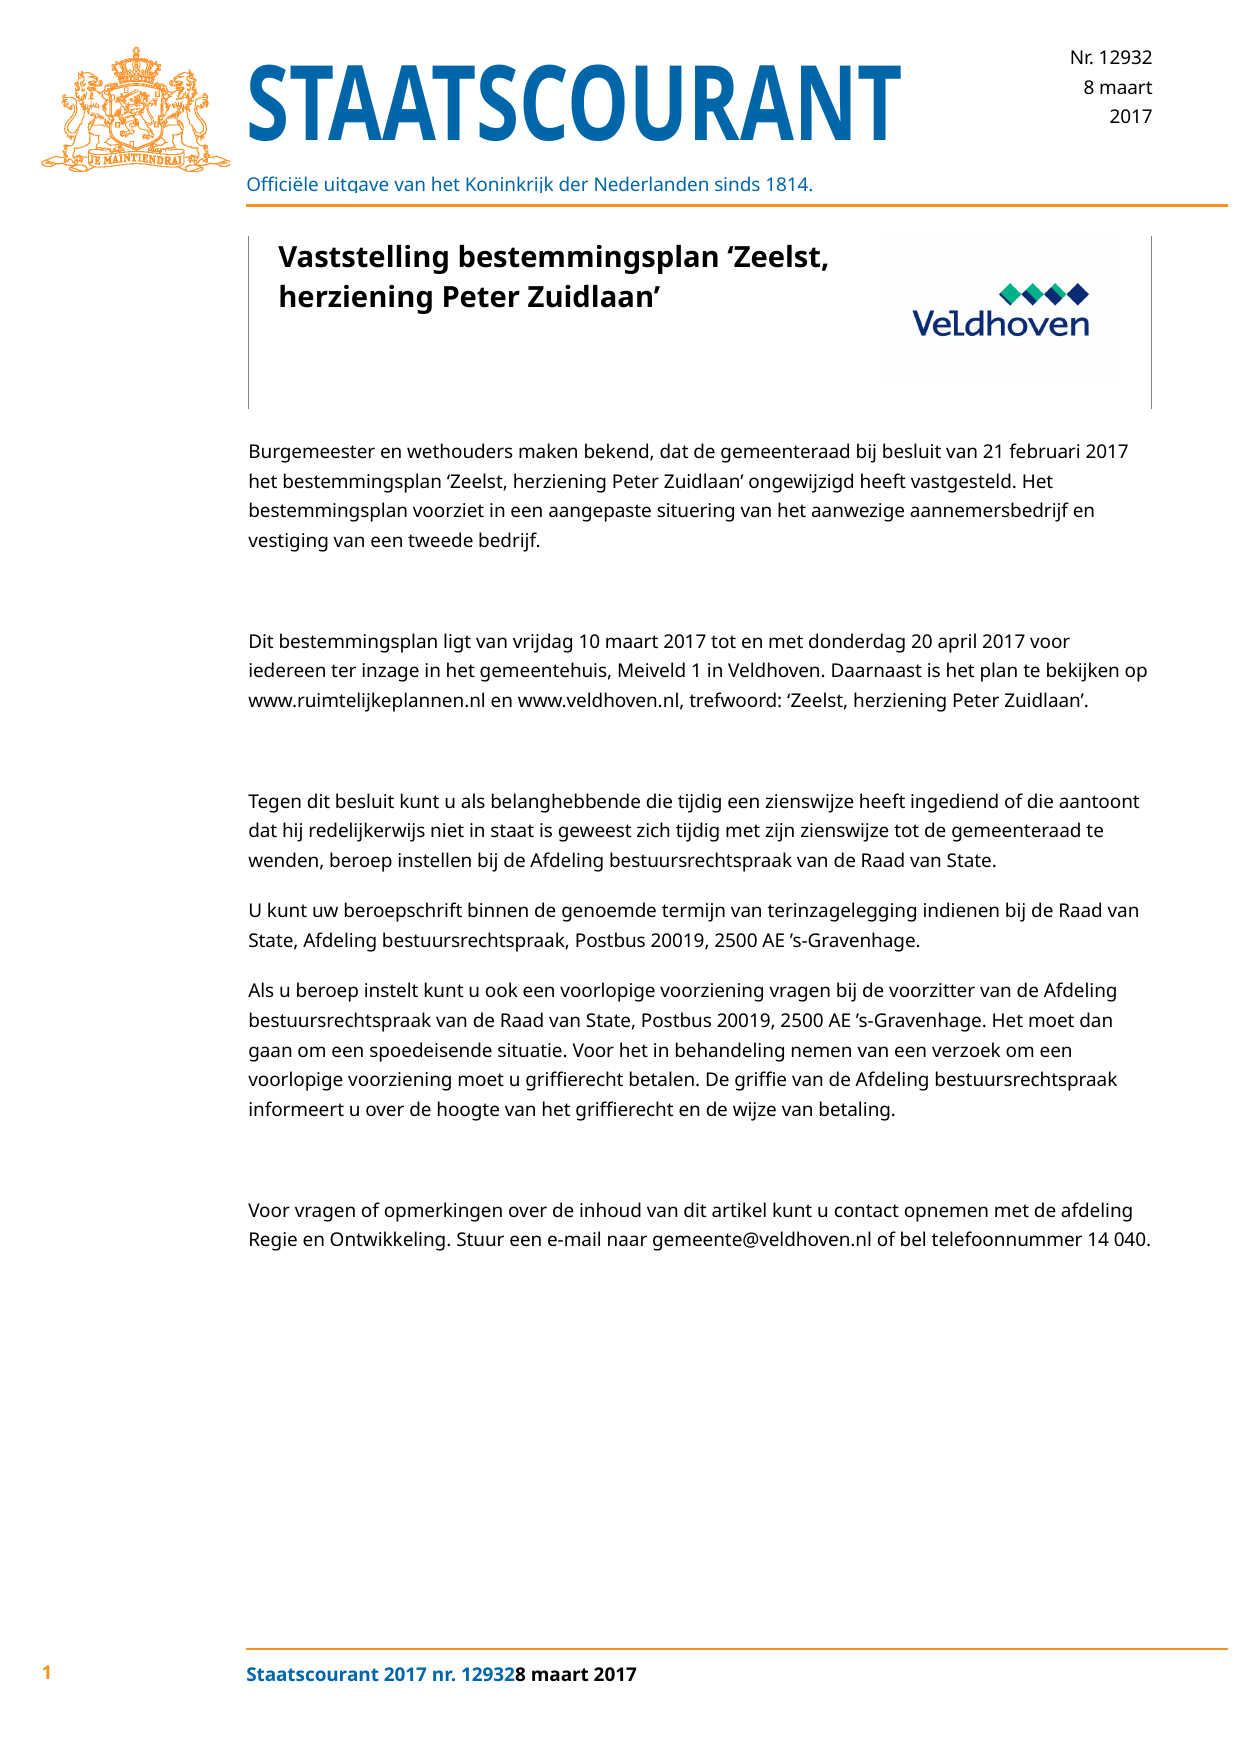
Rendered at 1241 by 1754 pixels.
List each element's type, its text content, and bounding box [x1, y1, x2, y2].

picture [882, 236, 1119, 384]
text Tegen dit besluit kunt u als belanghebbende die tijdig een zienswijze heeft ingediend of die aantoont dat hij redelijkerwijs niet in staat is geweest zich tijdig met zijn zienswijze tot de gemeenteraad te wenden, beroep instellen bij de Afdeling bestuursrechtspraak van de Raad van State. [248, 788, 1152, 873]
text Dit bestemmingsplan ligt van vrijdag 10 maart 2017 tot en met donderdag 20 april 2017 voor iedereen ter inzage in het gemeentehuis, Meiveld 1 in Veldhoven. Daarnaast is het plan te bekijken op www.ruimtelijkeplannen.nl en www.veldhoven.nl, trefwoord: ‘Zeelst, herziening Peter Zuidlaan’. [248, 628, 1152, 713]
text Als u beroep instelt kunt u ook een voorlopige voorziening vragen bij de voorzitter van de Afdeling bestuursrechtspraak van de Raad van State, Postbus 20019, 2500 AE ’s-Gravenhage. Het moet dan gaan om een spoedeisende situatie. Voor het in behandeling nemen van een verzoek om een voorlopige voorziening moet u griffierecht betalen. De griffie van de Afdeling bestuursrechtspraak informeert u over de hoogte van het griffierecht en de wijze van betaling. [248, 978, 1152, 1122]
picture [41, 47, 231, 172]
table_header Vaststelling bestemmingsplan ‘Zeelst, herziening Peter Zuidlaan’ [249, 236, 850, 409]
text Burgemeester en wethouders maken bekend, dat de gemeenteraad bij besluit van 21 februari 2017 het bestemmingsplan ‘Zeelst, herziening Peter Zuidlaan’ ongewijzigd heeft vastgesteld. Het bestemmingsplan voorziet in een aangepaste situering van het aanwezige aannemersbedrijf en vestiging van een tweede bedrijf. [248, 438, 1152, 553]
table_header [850, 236, 1151, 409]
text Voor vragen of opmerkingen over de inhoud van dit artikel kunt u contact opnemen met de afdeling Regie en Ontwikkeling. Stuur een e-mail naar gemeente@veldhoven.nl of bel telefoonnummer 14 040. [248, 1197, 1152, 1252]
text U kunt uw beroepschrift binnen de genoemde termijn van terinzagelegging indienen bij de Raad van State, Afdeling bestuursrechtspraak, Postbus 20019, 2500 AE ’s-Gravenhage. [248, 898, 1152, 953]
